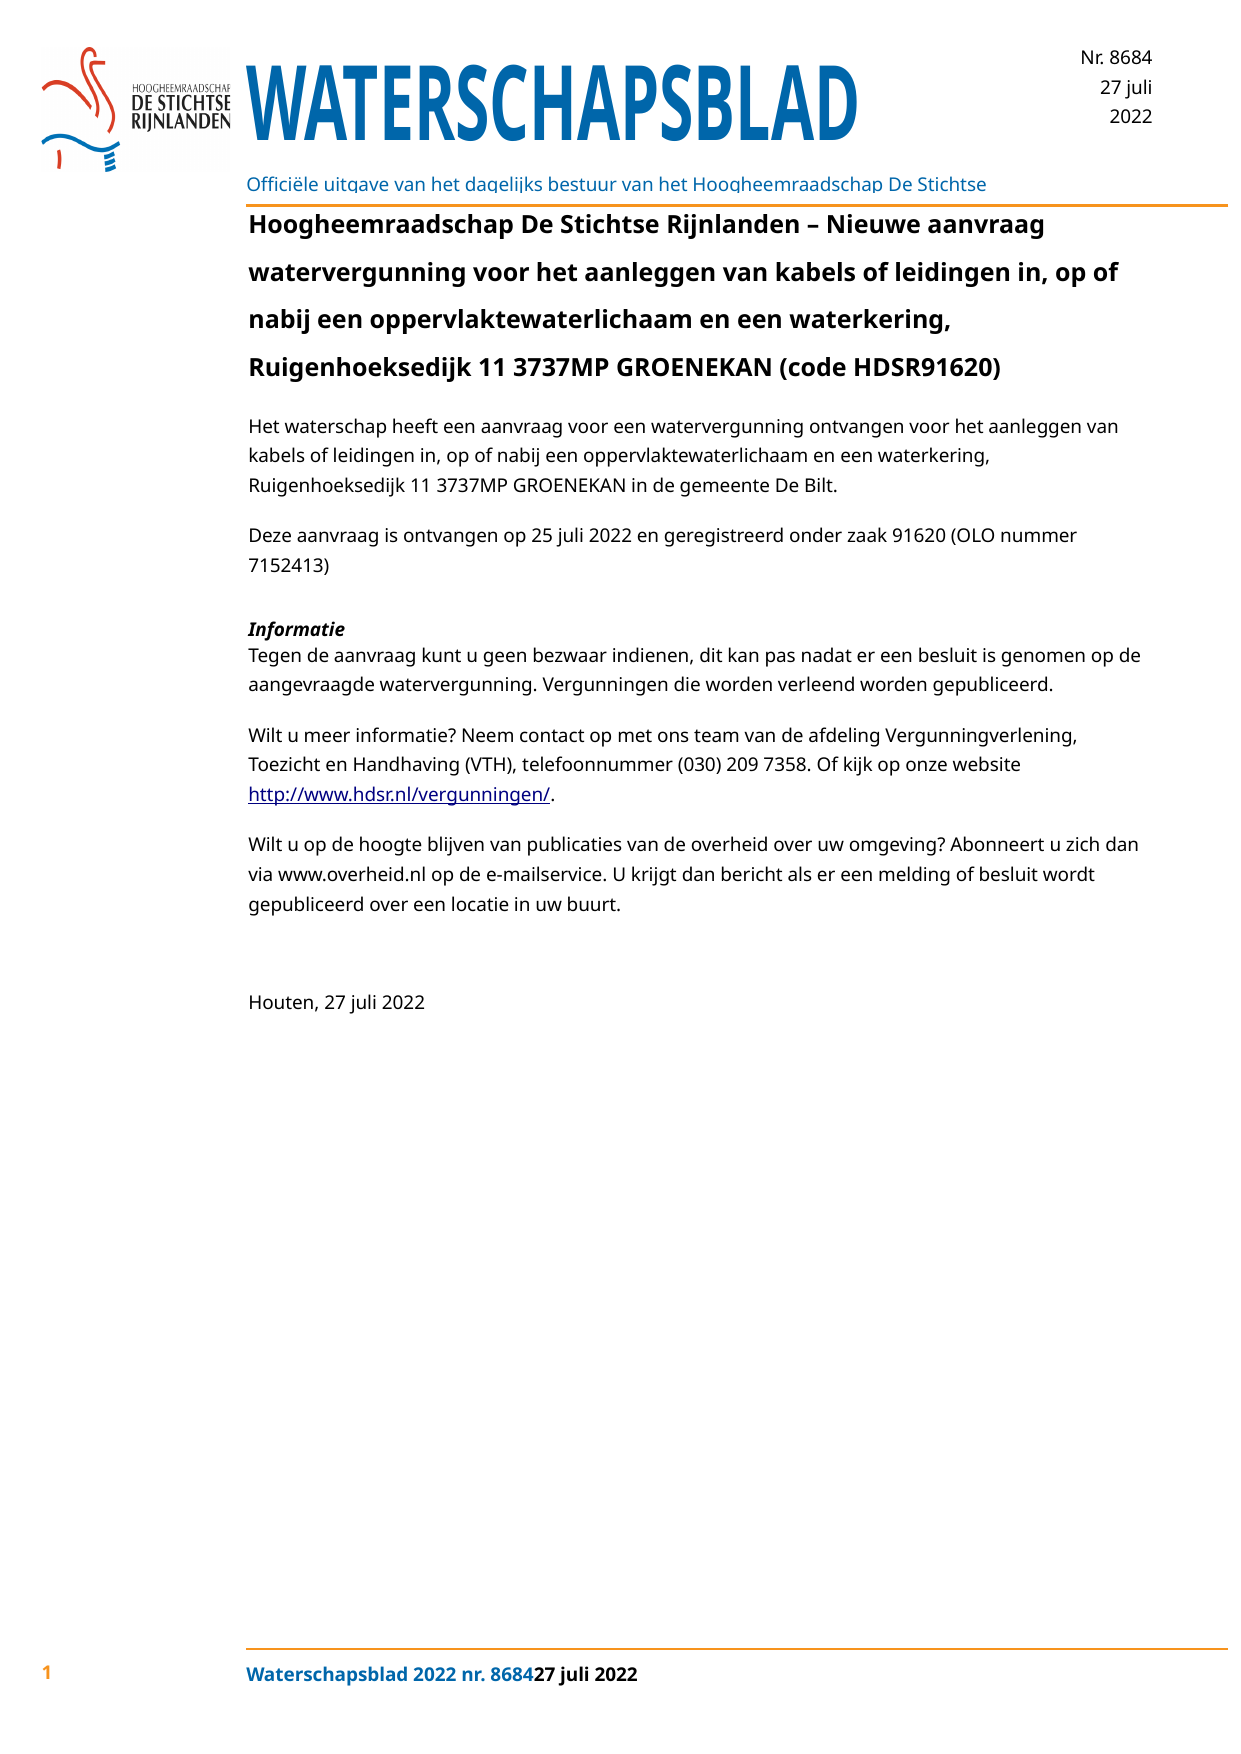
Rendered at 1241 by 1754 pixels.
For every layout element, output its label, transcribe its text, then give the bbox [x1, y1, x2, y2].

text Wilt u meer informatie? Neem contact op met ons team van de afdeling Vergunningverlening, Toezicht en Handhaving (VTH), telefoonnummer (030) 209 7358. Of kijk op onze website http://www.hdsr.nl/vergunningen/. [248, 722, 1152, 807]
text Wilt u op de hoogte blijven van publicaties van de overheid over uw omgeving? Abonneert u zich dan via www.overheid.nl op de e-mailservice. U krijgt dan bericht als er een melding of besluit wordt gepubliceerd over een locatie in uw buurt. [248, 832, 1152, 916]
text Tegen de aanvraag kunt u geen bezwaar indienen, dit kan pas nadat er een besluit is genomen op de aangevraagde watervergunning. Vergunningen die worden verleend worden gepubliceerd. [248, 642, 1152, 697]
text Informatie [248, 616, 1152, 642]
picture [41, 47, 231, 172]
text Het waterschap heeft een aanvraag voor een watervergunning ontvangen voor het aanleggen van kabels of leidingen in, op of nabij een oppervlaktewaterlichaam en een waterkering, Ruigenhoeksedijk 11 3737MP GROENEKAN in de gemeente De Bilt. [248, 413, 1152, 498]
text Deze aanvraag is ontvangen op 25 juli 2022 en geregistreerd onder zaak 91620 (OLO nummer 7152413) [248, 523, 1152, 578]
text Houten, 27 juli 2022 [248, 989, 1152, 1015]
text Hoogheemraadschap De Stichtse Rijnlanden – Nieuwe aanvraag watervergunning voor het aanleggen van kabels of leidingen in, op of nabij een oppervlaktewaterlichaam en een waterkering, Ruigenhoeksedijk 11 3737MP GROENEKAN (code HDSR91620) [248, 207, 1152, 384]
